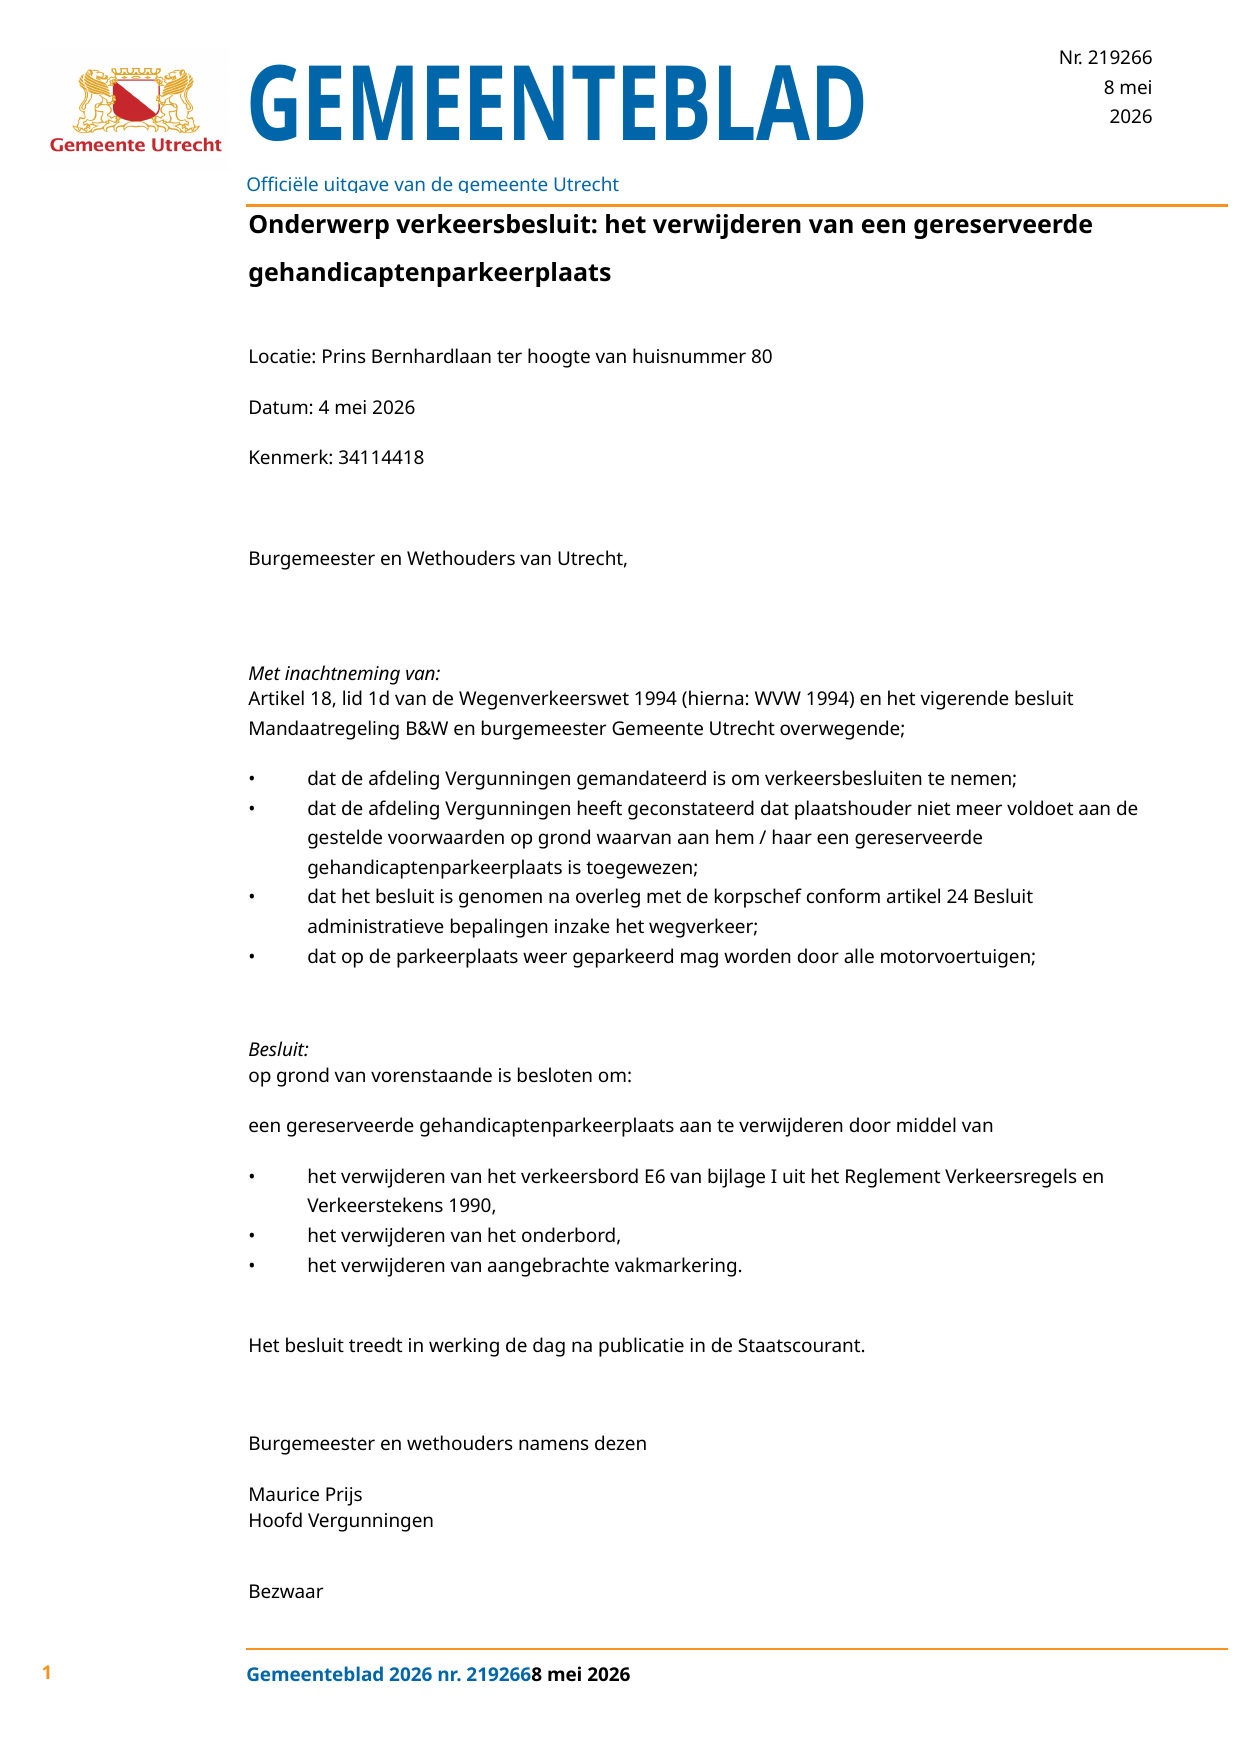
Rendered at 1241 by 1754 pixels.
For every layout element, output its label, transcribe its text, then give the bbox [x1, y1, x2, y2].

text Artikel 18, lid 1d van de Wegenverkeerswet 1994 (hierna: WVW 1994) en het vigerende besluit Mandaatregeling B&W en burgemeester Gemeente Utrecht overwegende; [248, 685, 1152, 741]
list dat het besluit is genomen na overleg met de korpschef conform artikel 24 Besluit administratieve bepalingen inzake het wegverkeer; [248, 884, 1152, 939]
text Het besluit treedt in werking de dag na publicatie in de Staatscourant. [248, 1332, 1152, 1357]
text op grond van vorenstaande is besloten om: [248, 1062, 1152, 1088]
list het verwijderen van het onderbord, [248, 1222, 1152, 1248]
text Burgemeester en wethouders namens dezen [248, 1430, 1152, 1456]
picture [41, 47, 231, 172]
list het verwijderen van aangebrachte vakmarkering. [248, 1252, 1152, 1277]
text een gereserveerde gehandicaptenparkeerplaats aan te verwijderen door middel van [248, 1113, 1152, 1138]
list het verwijderen van het verkeersbord E6 van bijlage I uit het Reglement Verkeersregels en Verkeerstekens 1990, [248, 1163, 1152, 1218]
text Bezwaar [248, 1583, 1152, 1603]
text Hoofd Vergunningen [248, 1507, 1152, 1533]
list dat op de parkeerplaats weer geparkeerd mag worden door alle motorvoertuigen; [248, 943, 1152, 969]
text Onderwerp verkeersbesluit: het verwijderen van een gereserveerde gehandicaptenparkeerplaats [248, 207, 1152, 288]
text Met inachtneming van: [248, 660, 1152, 685]
list dat de afdeling Vergunningen heeft geconstateerd dat plaatshouder niet meer voldoet aan de gestelde voorwaarden op grond waarvan aan hem / haar een gereserveerde gehandicaptenparkeerplaats is toegewezen; [248, 795, 1152, 880]
list dat de afdeling Vergunningen gemandateerd is om verkeersbesluiten te nemen; [248, 765, 1152, 791]
text Kenmerk: 34114418 [248, 444, 1152, 470]
text Burgemeester en Wethouders van Utrecht, [248, 545, 1152, 571]
text Datum: 4 mei 2026 [248, 394, 1152, 420]
text Locatie: Prins Bernhardlaan ter hoogte van huisnummer 80 [248, 344, 1152, 369]
text Maurice Prijs [248, 1481, 1152, 1507]
text Besluit: [248, 1036, 1152, 1062]
